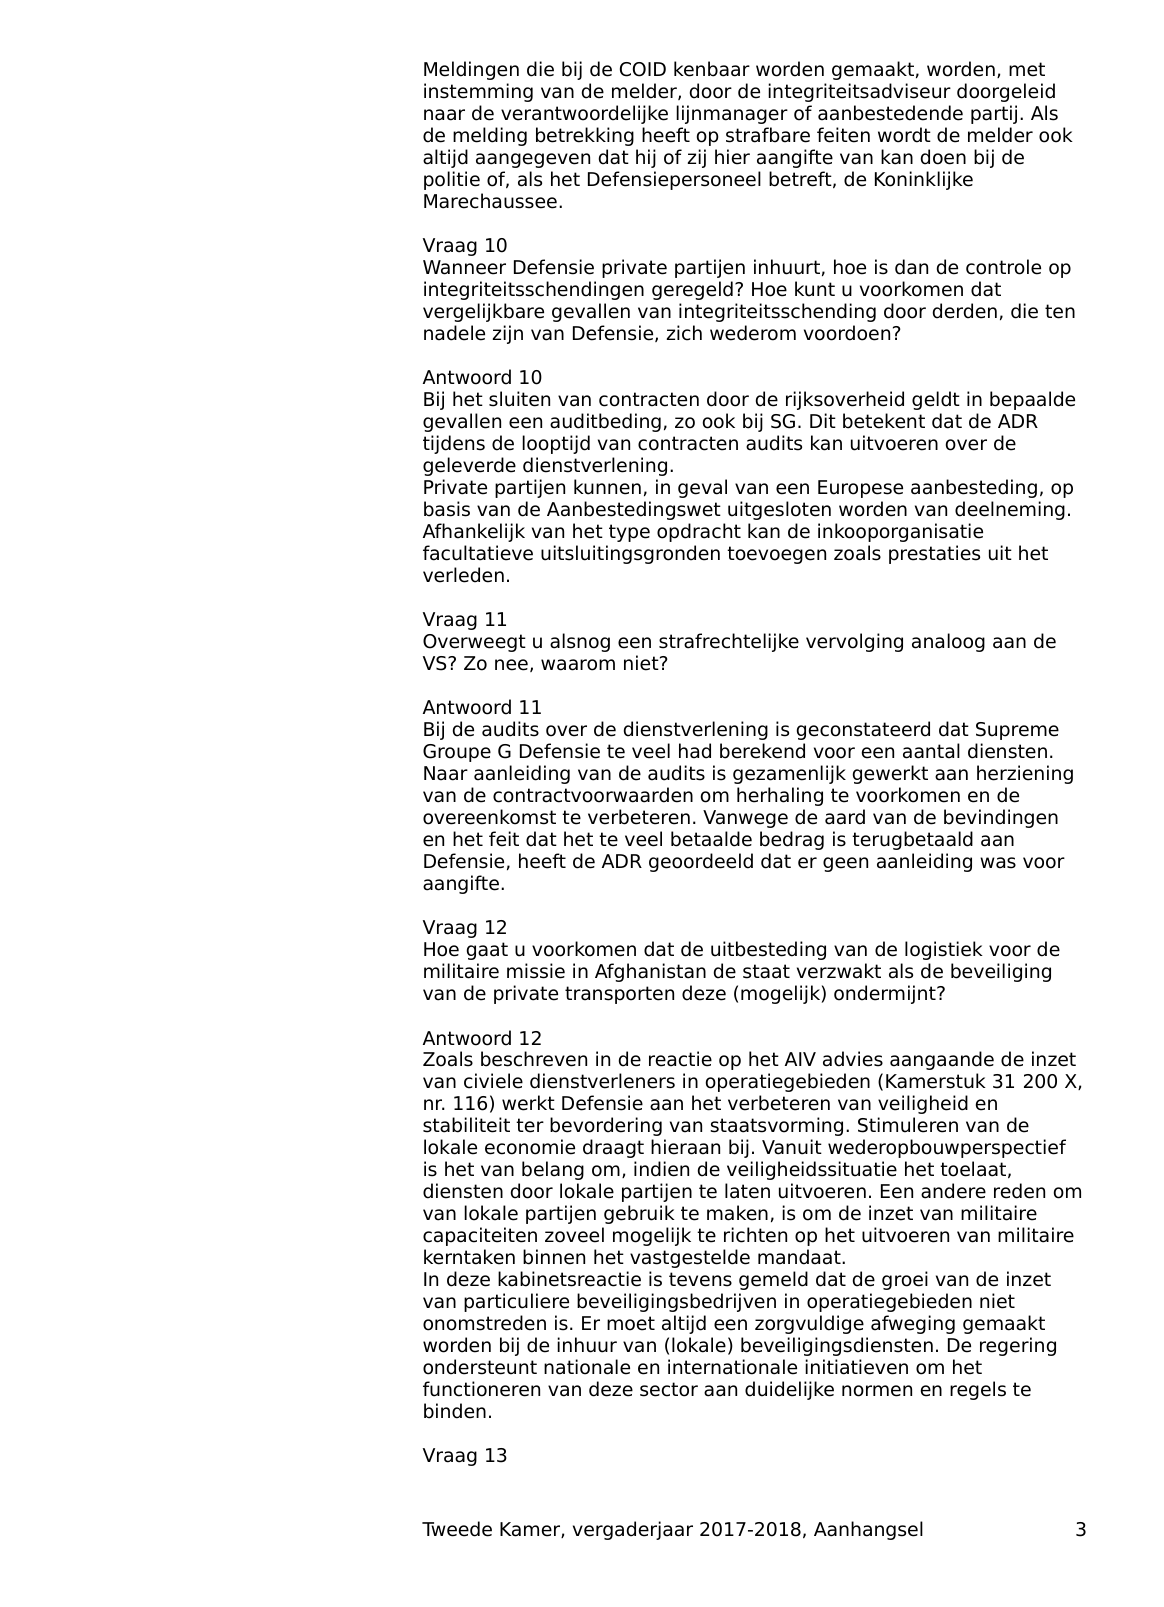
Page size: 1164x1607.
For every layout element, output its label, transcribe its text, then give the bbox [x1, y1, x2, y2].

text Hoe gaat u voorkomen dat de uitbesteding van de logistiek voor de militaire missie in Afghanistan de staat verzwakt als de beveiliging van de private transporten deze (mogelijk) ondermijnt? [422, 939, 1087, 1005]
text Vraag 12 [422, 917, 1087, 939]
text Antwoord 10 [422, 367, 1087, 389]
text Vraag 10 [422, 235, 1087, 257]
text Vraag 13 [422, 1445, 1087, 1467]
text Overweegt u alsnog een strafrechtelijke vervolging analoog aan de VS? Zo nee, waarom niet? [422, 631, 1087, 675]
text Vraag 11 [422, 609, 1087, 631]
text Antwoord 11 [422, 697, 1087, 719]
text Meldingen die bij de COID kenbaar worden gemaakt, worden, met instemming van de melder, door de integriteitsadviseur doorgeleid naar de verantwoordelijke lijnmanager of aanbestedende partij. Als de melding betrekking heeft op strafbare feiten wordt de melder ook altijd aangegeven dat hij of zij hier aangifte van kan doen bij de politie of, als het Defensiepersoneel betreft, de Koninklijke Marechaussee. [422, 59, 1087, 213]
text Private partijen kunnen, in geval van een Europese aanbesteding, op basis van de Aanbestedingswet uitgesloten worden van deelneming. Afhankelijk van het type opdracht kan de inkooporganisatie facultatieve uitsluitingsgronden toevoegen zoals prestaties uit het verleden. [422, 477, 1087, 587]
text Bij het sluiten van contracten door de rijksoverheid geldt in bepaalde gevallen een auditbeding, zo ook bij SG. Dit betekent dat de ADR tijdens de looptijd van contracten audits kan uitvoeren over de geleverde dienstverlening. [422, 389, 1087, 477]
text Wanneer Defensie private partijen inhuurt, hoe is dan de controle op integriteitsschendingen geregeld? Hoe kunt u voorkomen dat vergelijkbare gevallen van integriteitsschending door derden, die ten nadele zijn van Defensie, zich wederom voordoen? [422, 257, 1087, 345]
text In deze kabinetsreactie is tevens gemeld dat de groei van de inzet van particuliere beveiligingsbedrijven in operatiegebieden niet onomstreden is. Er moet altijd een zorgvuldige afweging gemaakt worden bij de inhuur van (lokale) beveiligingsdiensten. De regering ondersteunt nationale en internationale initiatieven om het functioneren van deze sector aan duidelijke normen en regels te binden. [422, 1269, 1087, 1423]
text Antwoord 12 [422, 1027, 1087, 1049]
text Bij de audits over de dienstverlening is geconstateerd dat Supreme Groupe G Defensie te veel had berekend voor een aantal diensten. Naar aanleiding van de audits is gezamenlijk gewerkt aan herziening van de contractvoorwaarden om herhaling te voorkomen en de overeenkomst te verbeteren. Vanwege de aard van de bevindingen en het feit dat het te veel betaalde bedrag is terugbetaald aan Defensie, heeft de ADR geoordeeld dat er geen aanleiding was voor aangifte. [422, 719, 1087, 895]
text Zoals beschreven in de reactie op het AIV advies aangaande de inzet van civiele dienstverleners in operatiegebieden (Kamerstuk 31 200 X, nr. 116) werkt Defensie aan het verbeteren van veiligheid en stabiliteit ter bevordering van staatsvorming. Stimuleren van de lokale economie draagt hieraan bij. Vanuit wederopbouwperspectief is het van belang om, indien de veiligheidssituatie het toelaat, diensten door lokale partijen te laten uitvoeren. Een andere reden om van lokale partijen gebruik te maken, is om de inzet van militaire capaciteiten zoveel mogelijk te richten op het uitvoeren van militaire kerntaken binnen het vastgestelde mandaat. [422, 1049, 1087, 1269]
